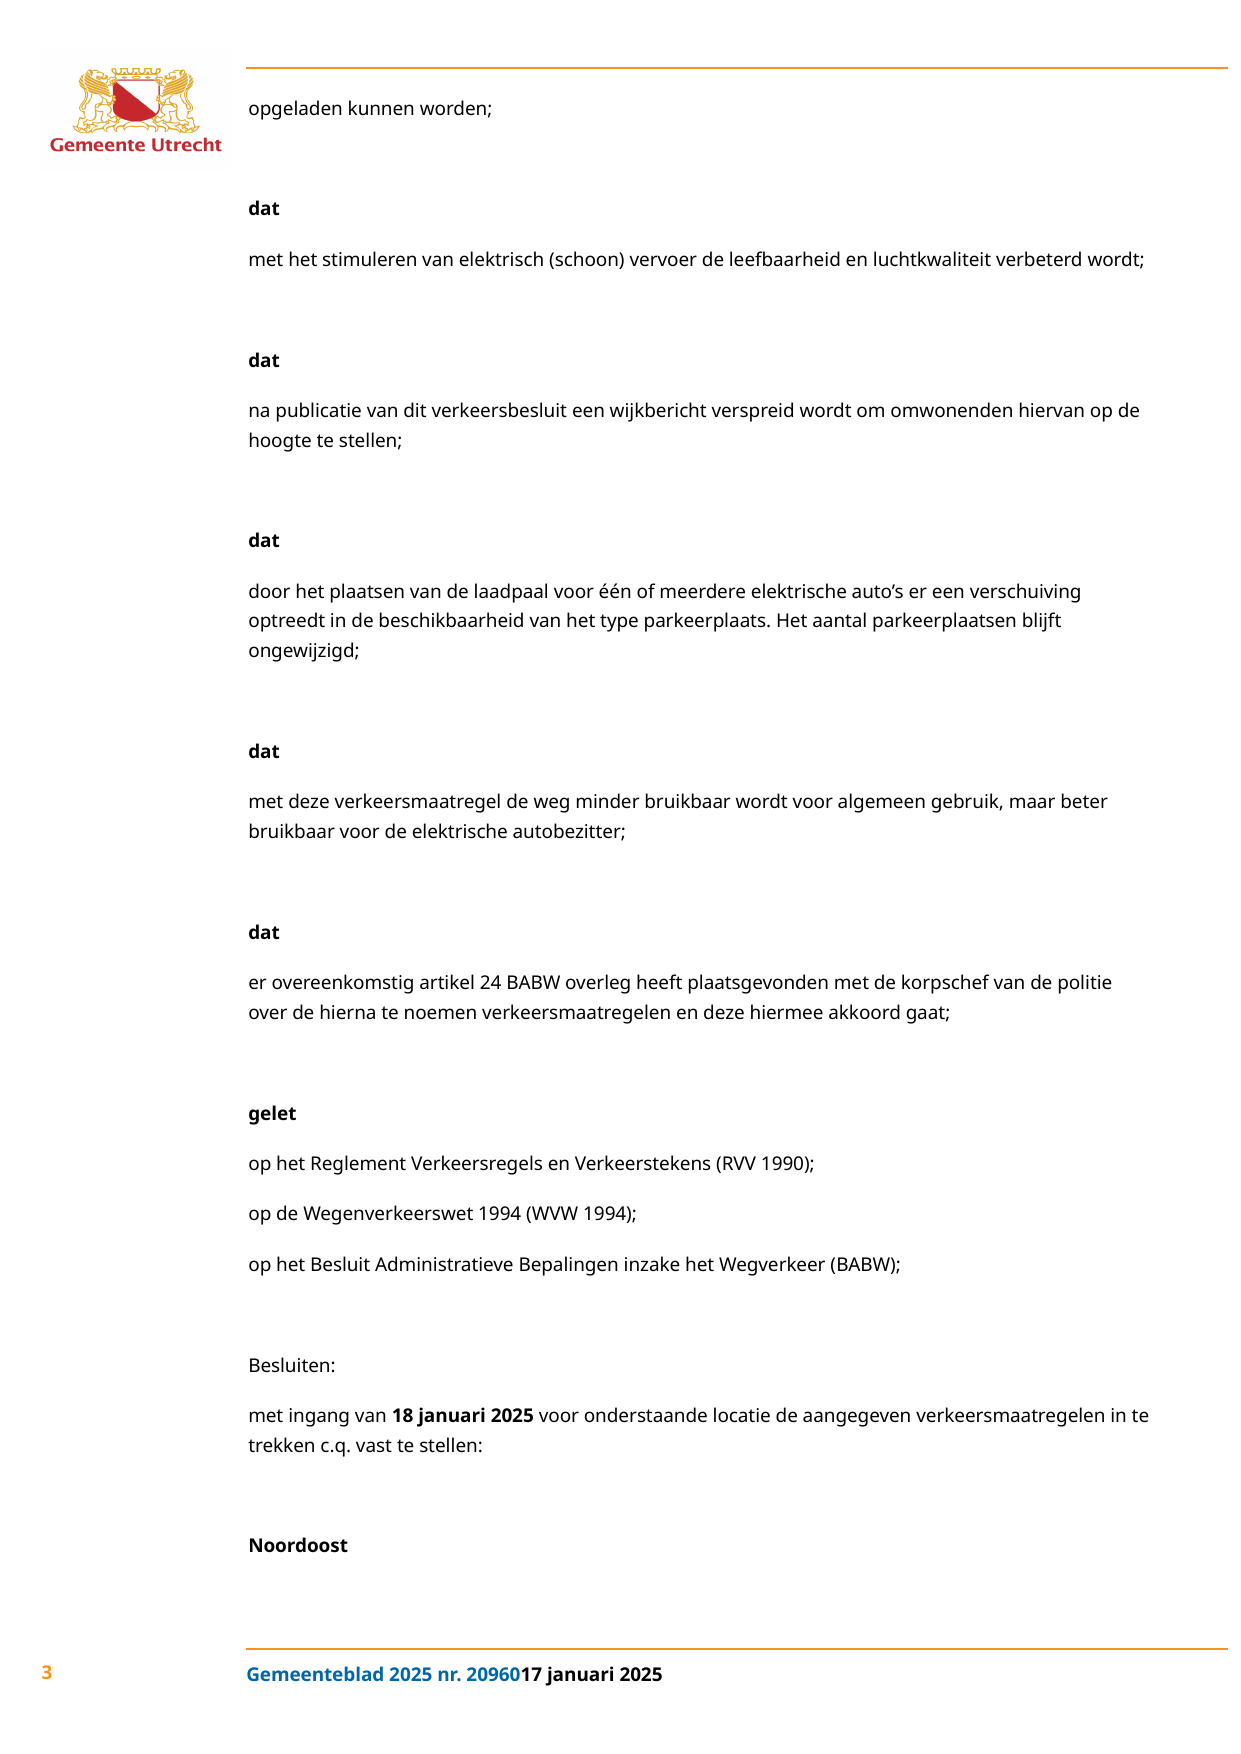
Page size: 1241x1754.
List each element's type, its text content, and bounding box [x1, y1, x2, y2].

text gelet [248, 1100, 1152, 1126]
text op het Besluit Administratieve Bepalingen inzake het Wegverkeer (BABW); [248, 1251, 1152, 1277]
text met ingang van 18 januari 2025 voor onderstaande locatie de aangegeven verkeersmaatregelen in te trekken c.q. vast te stellen: [248, 1402, 1152, 1458]
text na publicatie van dit verkeersbesluit een wijkbericht verspreid wordt om omwonenden hiervan op de hoogte te stellen; [248, 397, 1152, 453]
text met het stimuleren van elektrisch (schoon) vervoer de leefbaarheid en luchtkwaliteit verbeterd wordt; [248, 246, 1152, 272]
text op het Reglement Verkeersregels en Verkeerstekens (RVV 1990); [248, 1150, 1152, 1176]
text dat [248, 528, 1152, 553]
text dat [248, 738, 1152, 764]
text dat [248, 919, 1152, 945]
text er overeenkomstig artikel 24 BABW overleg heeft plaatsgevonden met de korpschef van de politie over de hierna te noemen verkeersmaatregelen en deze hiermee akkoord gaat; [248, 969, 1152, 1025]
text dat [248, 196, 1152, 221]
text door het plaatsen van de laadpaal voor één of meerdere elektrische auto’s er een verschuiving optreedt in de beschikbaarheid van het type parkeerplaats. Het aantal parkeerplaatsen blijft ongewijzigd; [248, 578, 1152, 663]
picture [41, 47, 231, 172]
text Besluiten: [248, 1352, 1152, 1378]
text dat [248, 347, 1152, 373]
text Noordoost [248, 1533, 1152, 1558]
text opgeladen kunnen worden; [248, 95, 1152, 121]
text met deze verkeersmaatregel de weg minder bruikbaar wordt voor algemeen gebruik, maar beter bruikbaar voor de elektrische autobezitter; [248, 788, 1152, 844]
text op de Wegenverkeerswet 1994 (WVW 1994); [248, 1201, 1152, 1226]
